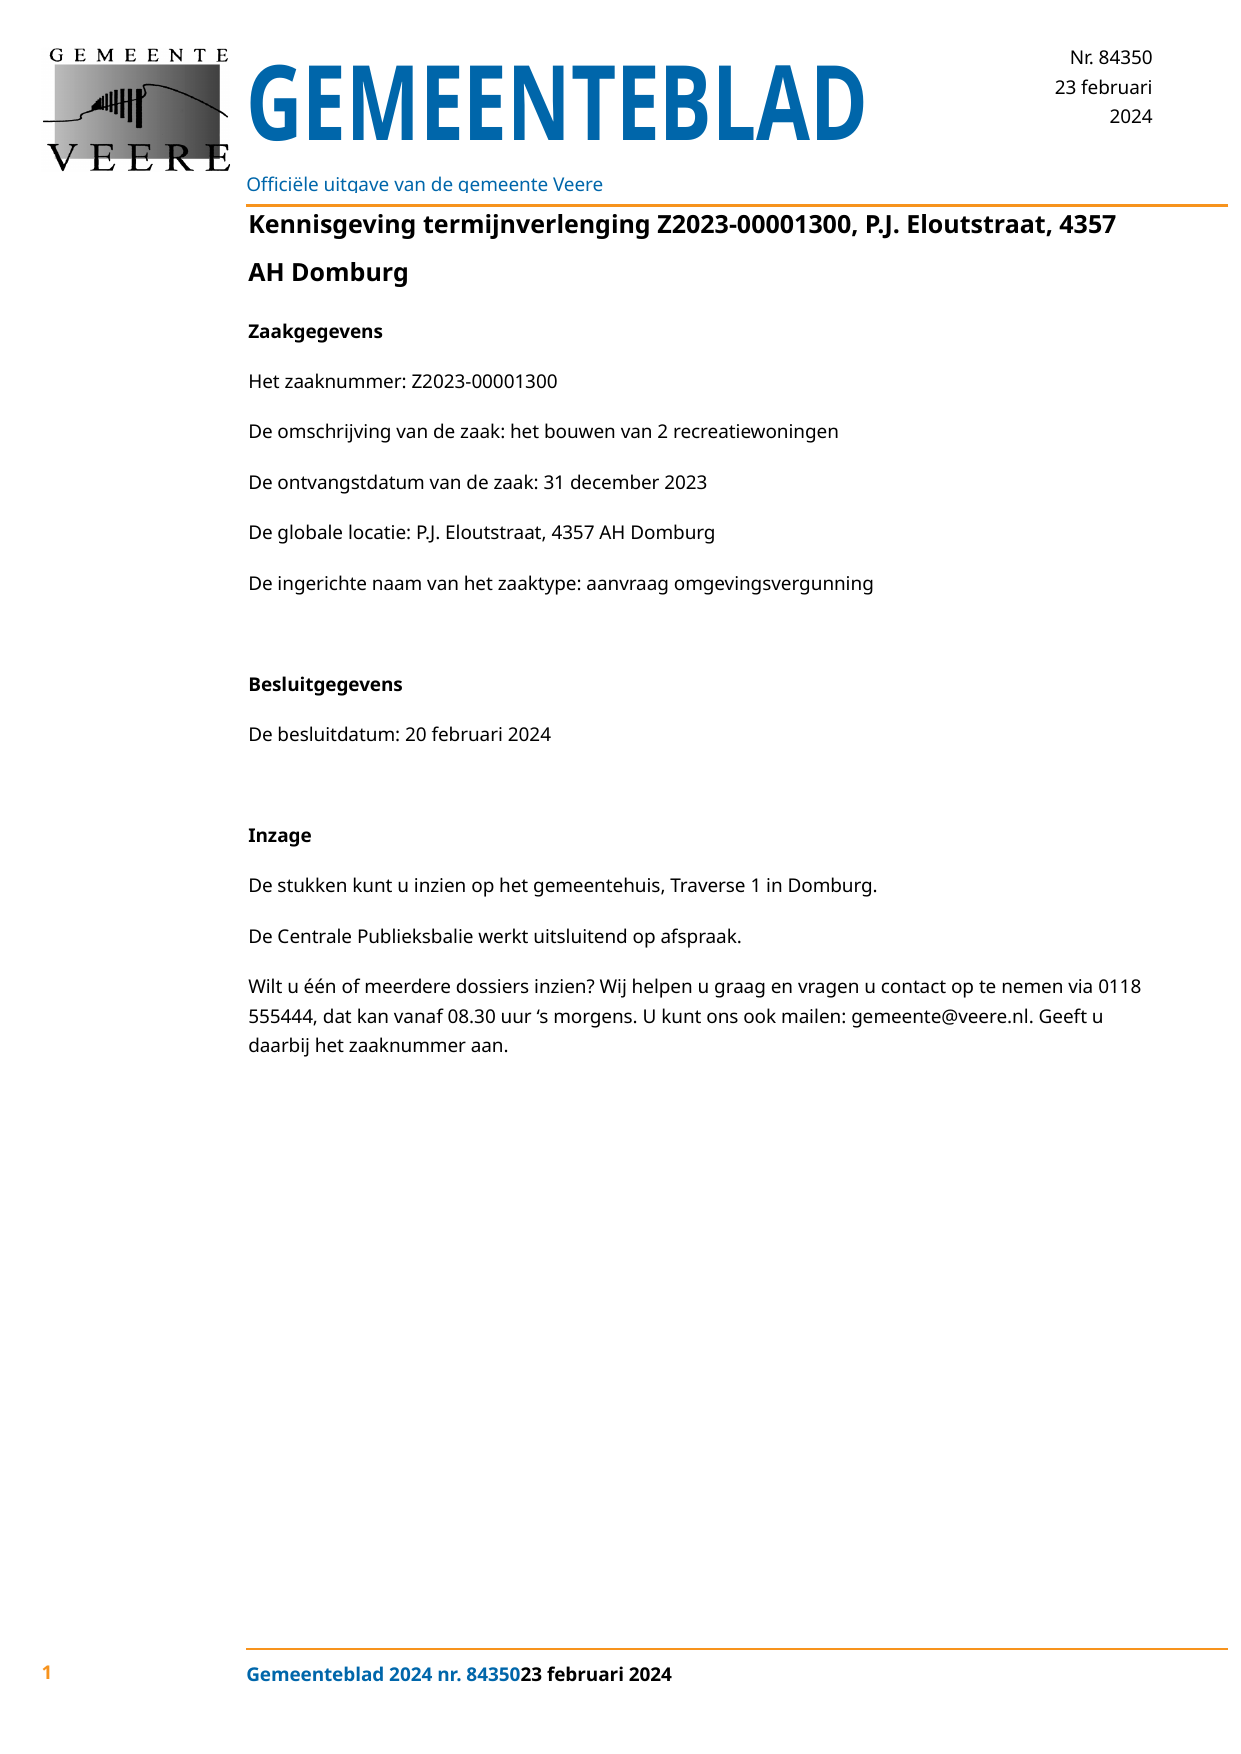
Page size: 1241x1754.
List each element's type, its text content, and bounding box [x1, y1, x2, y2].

text De Centrale Publieksbalie werkt uitsluitend op afspraak. [248, 923, 1152, 949]
text De ingerichte naam van het zaaktype: aanvraag omgevingsvergunning [248, 570, 1152, 596]
text De ontvangstdatum van de zaak: 31 december 2023 [248, 469, 1152, 495]
text Kennisgeving termijnverlenging Z2023-00001300, P.J. Eloutstraat, 4357 AH Domburg [248, 207, 1152, 288]
text De stukken kunt u inzien op het gemeentehuis, Traverse 1 in Domburg. [248, 872, 1152, 898]
text De omschrijving van de zaak: het bouwen van 2 recreatiewoningen [248, 419, 1152, 444]
text De globale locatie: P.J. Eloutstraat, 4357 AH Domburg [248, 519, 1152, 545]
picture [41, 47, 231, 172]
text De besluitdatum: 20 februari 2024 [248, 721, 1152, 747]
text Zaakgegevens [248, 318, 1152, 344]
text Het zaaknummer: Z2023-00001300 [248, 368, 1152, 394]
text Wilt u één of meerdere dossiers inzien? Wij helpen u graag en vragen u contact op te nemen via 0118 555444, dat kan vanaf 08.30 uur ‘s morgens. U kunt ons ook mailen: gemeente@veere.nl. Geeft u daarbij het zaaknummer aan. [248, 973, 1152, 1058]
text Besluitgegevens [248, 671, 1152, 697]
text Inzage [248, 822, 1152, 848]
